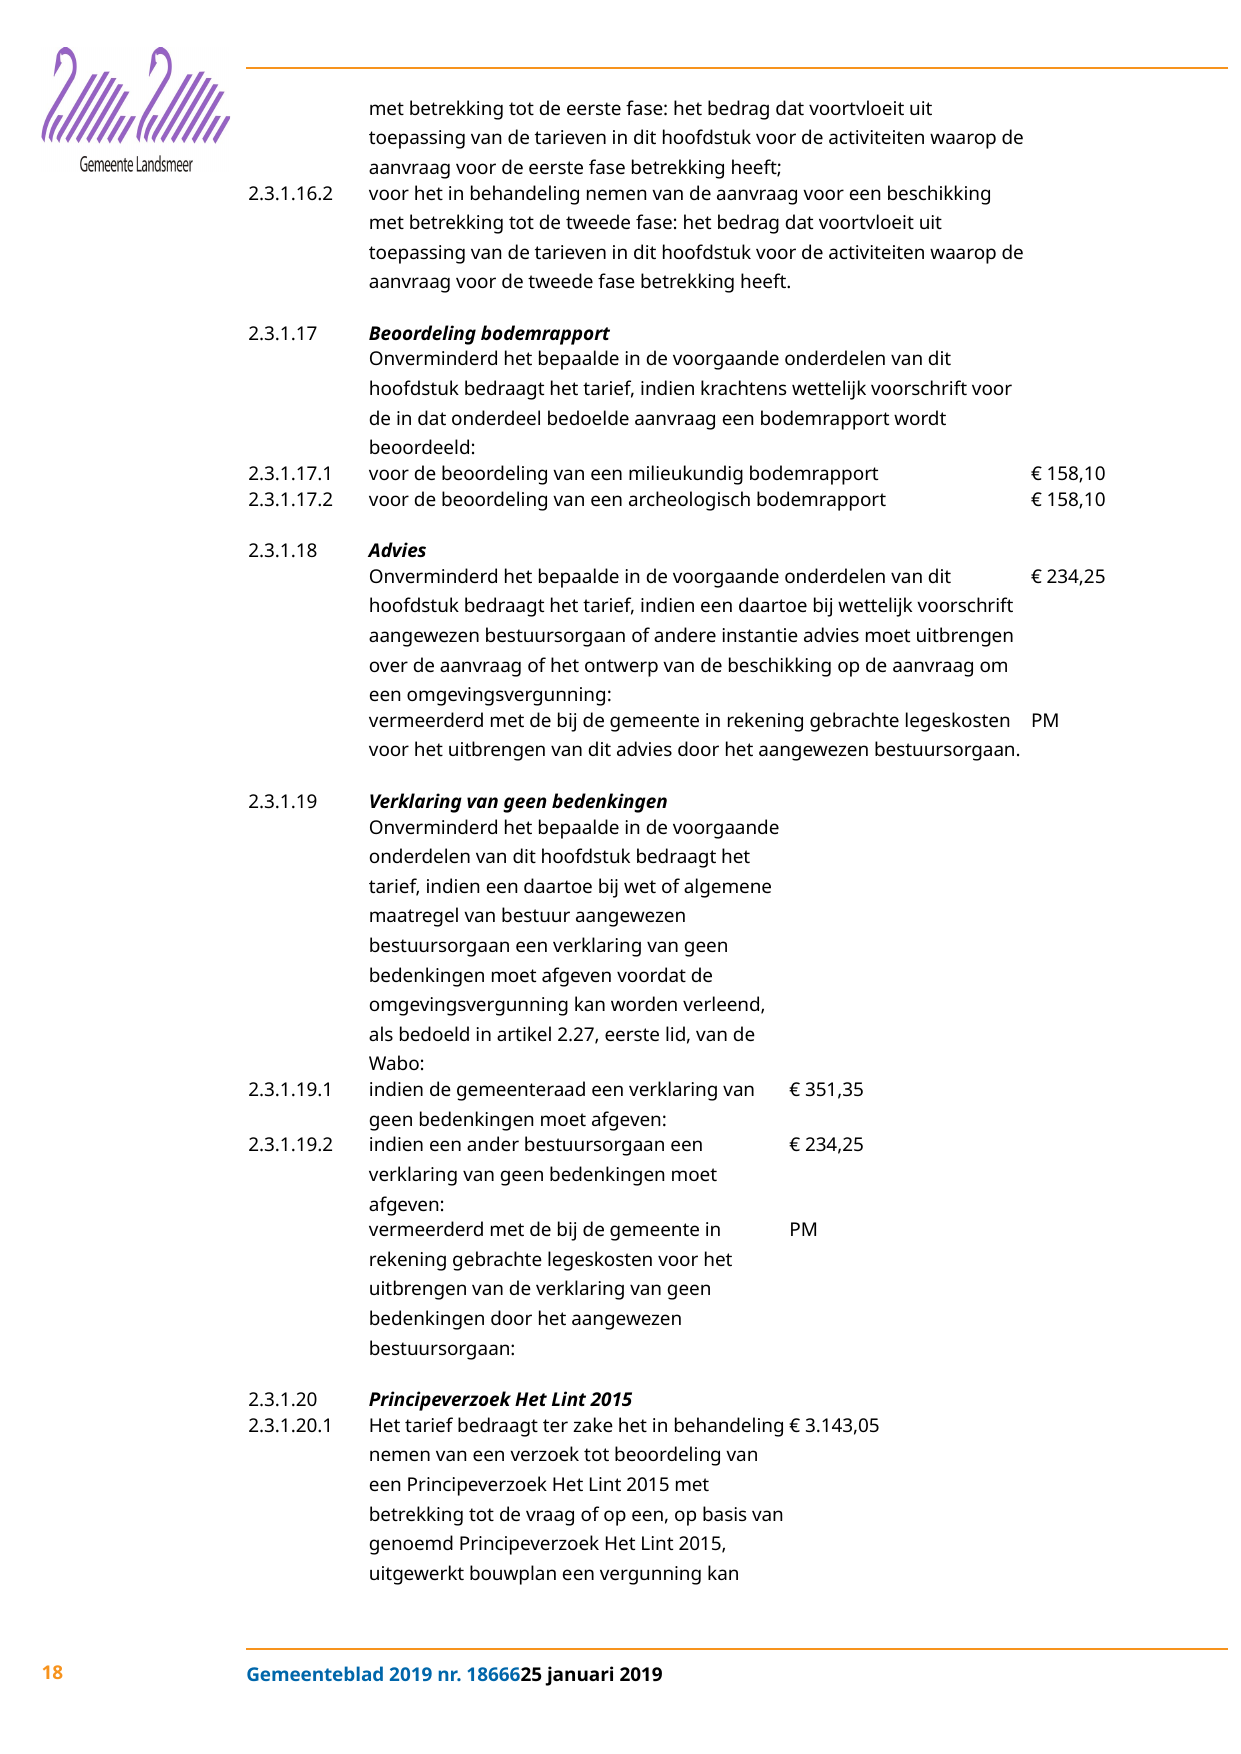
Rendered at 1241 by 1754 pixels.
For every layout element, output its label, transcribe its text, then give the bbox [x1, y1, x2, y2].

table_cell [369, 512, 1031, 537]
table_cell 2.3.1.19.1 [248, 1076, 369, 1132]
table_cell voor de beoordeling van een archeologisch bodemrapport [369, 486, 1031, 512]
table_cell € 158,10 [1031, 460, 1152, 486]
table_cell [248, 763, 369, 788]
table_cell [789, 1361, 1152, 1386]
table_cell [1031, 294, 1152, 320]
table_cell PM [1031, 707, 1152, 762]
table_cell [248, 1361, 369, 1386]
table_cell [1031, 346, 1152, 460]
table_cell [1031, 95, 1152, 180]
table_cell met betrekking tot de eerste fase: het bedrag dat voortvloeit uit toepassing van de tarieven in dit hoofdstuk voor de activiteiten waarop de aanvraag voor de eerste fase betrekking heeft; [369, 95, 1031, 180]
table_cell [248, 512, 369, 537]
table_cell 2.3.1.19.2 [248, 1132, 369, 1216]
table_cell 2.3.1.20 [248, 1386, 369, 1412]
table_cell 2.3.1.17 [248, 320, 369, 346]
table_cell [789, 1386, 1152, 1412]
table_cell 2.3.1.16.2 [248, 180, 369, 294]
table_cell Beoordeling bodemrapport [369, 320, 1031, 346]
table_cell 2.3.1.20.1 [248, 1412, 369, 1586]
table_cell PM [789, 1216, 1152, 1361]
table_cell [248, 814, 369, 1076]
table_cell [1031, 537, 1152, 563]
table_cell vermeerderd met de bij de gemeente in rekening gebrachte legeskosten voor het uitbrengen van dit advies door het aangewezen bestuursorgaan. [369, 707, 1031, 762]
table_cell 2.3.1.17.2 [248, 486, 369, 512]
table_cell indien de gemeenteraad een verklaring van geen bedenkingen moet afgeven: [369, 1076, 789, 1132]
table_cell Advies [369, 537, 1031, 563]
table_cell [248, 95, 369, 180]
table_cell € 234,25 [1031, 563, 1152, 707]
table_cell € 158,10 [1031, 486, 1152, 512]
table_cell Principeverzoek Het Lint 2015 [369, 1386, 789, 1412]
table_cell voor de beoordeling van een milieukundig bodemrapport [369, 460, 1031, 486]
picture [41, 47, 231, 172]
table_cell Het tarief bedraagt ter zake het in behandeling nemen van een verzoek tot beoordeling van een Principeverzoek Het Lint 2015 met betrekking tot de vraag of op een, op basis van genoemd Principeverzoek Het Lint 2015, uitgewerkt bouwplan een vergunning kan [369, 1412, 789, 1586]
table_cell [248, 346, 369, 460]
table_cell Onverminderd het bepaalde in de voorgaande onderdelen van dit hoofdstuk bedraagt het tarief, indien een daartoe bij wettelijk voorschrift aangewezen bestuursorgaan of andere instantie advies moet uitbrengen over de aanvraag of het ontwerp van de beschikking op de aanvraag om een omgevingsvergunning: [369, 563, 1031, 707]
table_cell [248, 563, 369, 707]
table_cell Onverminderd het bepaalde in de voorgaande onderdelen van dit hoofdstuk bedraagt het tarief, indien krachtens wettelijk voorschrift voor de in dat onderdeel bedoelde aanvraag een bodemrapport wordt beoordeeld: [369, 346, 1031, 460]
table_cell [789, 814, 1152, 1076]
table_cell [1031, 320, 1152, 346]
table_cell Verklaring van geen bedenkingen [369, 788, 789, 814]
table_cell [248, 294, 369, 320]
table_cell vermeerderd met de bij de gemeente in rekening gebrachte legeskosten voor het uitbrengen van de verklaring van geen bedenkingen door het aangewezen bestuursorgaan: [369, 1216, 789, 1361]
table_cell [369, 294, 1031, 320]
table_cell 2.3.1.19 [248, 788, 369, 814]
table_cell € 3.143,05 [789, 1412, 1152, 1586]
table_cell [248, 707, 369, 762]
table_cell 2.3.1.17.1 [248, 460, 369, 486]
table_cell € 351,35 [789, 1076, 1152, 1132]
table_cell [369, 1361, 789, 1386]
table_cell € 234,25 [789, 1132, 1152, 1216]
table_cell Onverminderd het bepaalde in de voorgaande onderdelen van dit hoofdstuk bedraagt het tarief, indien een daartoe bij wet of algemene maatregel van bestuur aangewezen bestuursorgaan een verklaring van geen bedenkingen moet afgeven voordat de omgevingsvergunning kan worden verleend, als bedoeld in artikel 2.27, eerste lid, van de Wabo: [369, 814, 789, 1076]
table_cell indien een ander bestuursorgaan een verklaring van geen bedenkingen moet afgeven: [369, 1132, 789, 1216]
table_cell [789, 788, 1152, 814]
table_cell 2.3.1.18 [248, 537, 369, 563]
table_cell [369, 763, 789, 788]
table_cell voor het in behandeling nemen van de aanvraag voor een beschikking met betrekking tot de tweede fase: het bedrag dat voortvloeit uit toepassing van de tarieven in dit hoofdstuk voor de activiteiten waarop de aanvraag voor de tweede fase betrekking heeft. [369, 180, 1031, 294]
table_cell [1031, 512, 1152, 537]
table_cell [789, 763, 1152, 788]
table_cell [1031, 180, 1152, 294]
table_cell [248, 1216, 369, 1361]
